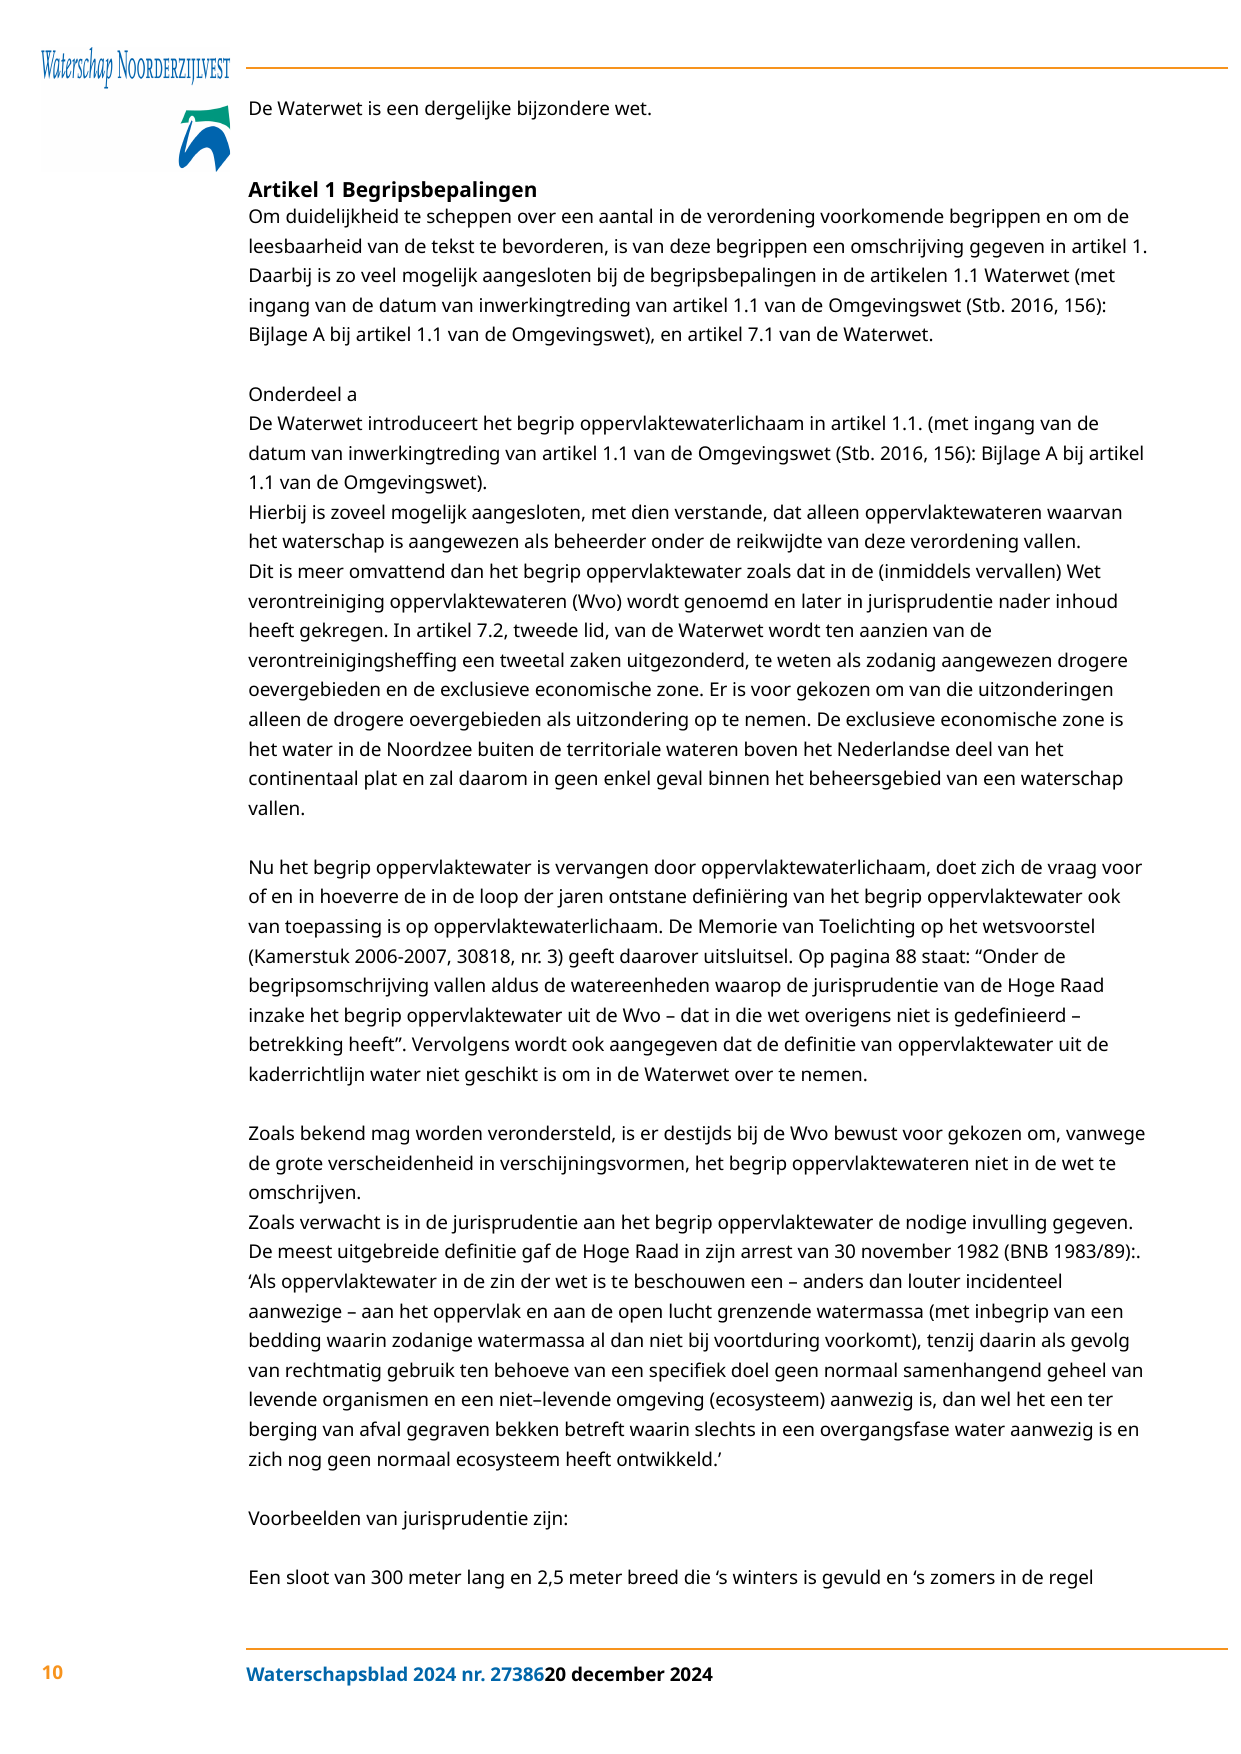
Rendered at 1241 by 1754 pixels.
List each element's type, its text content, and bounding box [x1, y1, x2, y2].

text Een sloot van 300 meter lang en 2,5 meter breed die ‘s winters is gevuld en ‘s zomers in de regel [248, 1564, 1152, 1590]
text Voorbeelden van jurisprudentie zijn: [248, 1505, 1152, 1531]
text Nu het begrip oppervlaktewater is vervangen door oppervlaktewaterlichaam, doet zich de vraag voor of en in hoeverre de in de loop der jaren ontstane definiëring van het begrip oppervlaktewater ook van toepassing is op oppervlaktewaterlichaam. De Memorie van Toelichting op het wetsvoorstel (Kamerstuk 2006-2007, 30818, nr. 3) geeft daarover uitsluitsel. Op pagina 88 staat: “Onder de begripsomschrijving vallen aldus de watereenheden waarop de jurisprudentie van de Hoge Raad inzake het begrip oppervlaktewater uit de Wvo – dat in die wet overigens niet is gedefinieerd – betrekking heeft”. Vervolgens wordt ook aangegeven dat de definitie van oppervlaktewater uit de kaderrichtlijn water niet geschikt is om in de Waterwet over te nemen. [248, 854, 1152, 1087]
text Artikel 1 Begripsbepalingen [248, 175, 1152, 203]
text De Waterwet is een dergelijke bijzondere wet. [248, 95, 1152, 121]
text Hierbij is zoveel mogelijk aangesloten, met dien verstande, dat alleen oppervlaktewateren waarvan het waterschap is aangewezen als beheerder onder de reikwijdte van deze verordening vallen. [248, 499, 1152, 554]
text Dit is meer omvattend dan het begrip oppervlaktewater zoals dat in de (inmiddels vervallen) Wet verontreiniging oppervlaktewateren (Wvo) wordt genoemd en later in jurisprudentie nader inhoud heeft gekregen. In artikel 7.2, tweede lid, van de Waterwet wordt ten aanzien van de verontreinigingsheffing een tweetal zaken uitgezonderd, te weten als zodanig aangewezen drogere oevergebieden en de exclusieve economische zone. Er is voor gekozen om van die uitzonderingen alleen de drogere oevergebieden als uitzondering op te nemen. De exclusieve economische zone is het water in de Noordzee buiten de territoriale wateren boven het Nederlandse deel van het continentaal plat en zal daarom in geen enkel geval binnen het beheersgebied van een waterschap vallen. [248, 558, 1152, 821]
text Om duidelijkheid te scheppen over een aantal in de verordening voorkomende begrippen en om de leesbaarheid van de tekst te bevorderen, is van deze begrippen een omschrijving gegeven in artikel 1. Daarbij is zo veel mogelijk aangesloten bij de begripsbepalingen in de artikelen 1.1 Waterwet (met ingang van de datum van inwerkingtreding van artikel 1.1 van de Omgevingswet (Stb. 2016, 156): Bijlage A bij artikel 1.1 van de Omgevingswet), en artikel 7.1 van de Waterwet. [248, 203, 1152, 347]
text Zoals verwacht is in de jurisprudentie aan het begrip oppervlaktewater de nodige invulling gegeven. De meest uitgebreide definitie gaf de Hoge Raad in zijn arrest van 30 november 1982 (BNB 1983/89):. [248, 1209, 1152, 1264]
text Onderdeel a [248, 381, 1152, 406]
text Zoals bekend mag worden verondersteld, is er destijds bij de Wvo bewust voor gekozen om, vanwege de grote verscheidenheid in verschijningsvormen, het begrip oppervlaktewateren niet in de wet te omschrijven. [248, 1120, 1152, 1205]
text ‘Als oppervlaktewater in de zin der wet is te beschouwen een – anders dan louter incidenteel aanwezige – aan het oppervlak en aan de open lucht grenzende watermassa (met inbegrip van een bedding waarin zodanige watermassa al dan niet bij voortduring voorkomt), tenzij daarin als gevolg van rechtmatig gebruik ten behoeve van een specifiek doel geen normaal samenhangend geheel van levende organismen en een niet–levende omgeving (ecosysteem) aanwezig is, dan wel het een ter berging van afval gegraven bekken betreft waarin slechts in een overgangsfase water aanwezig is en zich nog geen normaal ecosysteem heeft ontwikkeld.’ [248, 1268, 1152, 1471]
text De Waterwet introduceert het begrip oppervlaktewaterlichaam in artikel 1.1. (met ingang van de datum van inwerkingtreding van artikel 1.1 van de Omgevingswet (Stb. 2016, 156): Bijlage A bij artikel 1.1 van de Omgevingswet). [248, 410, 1152, 495]
picture [41, 47, 231, 172]
